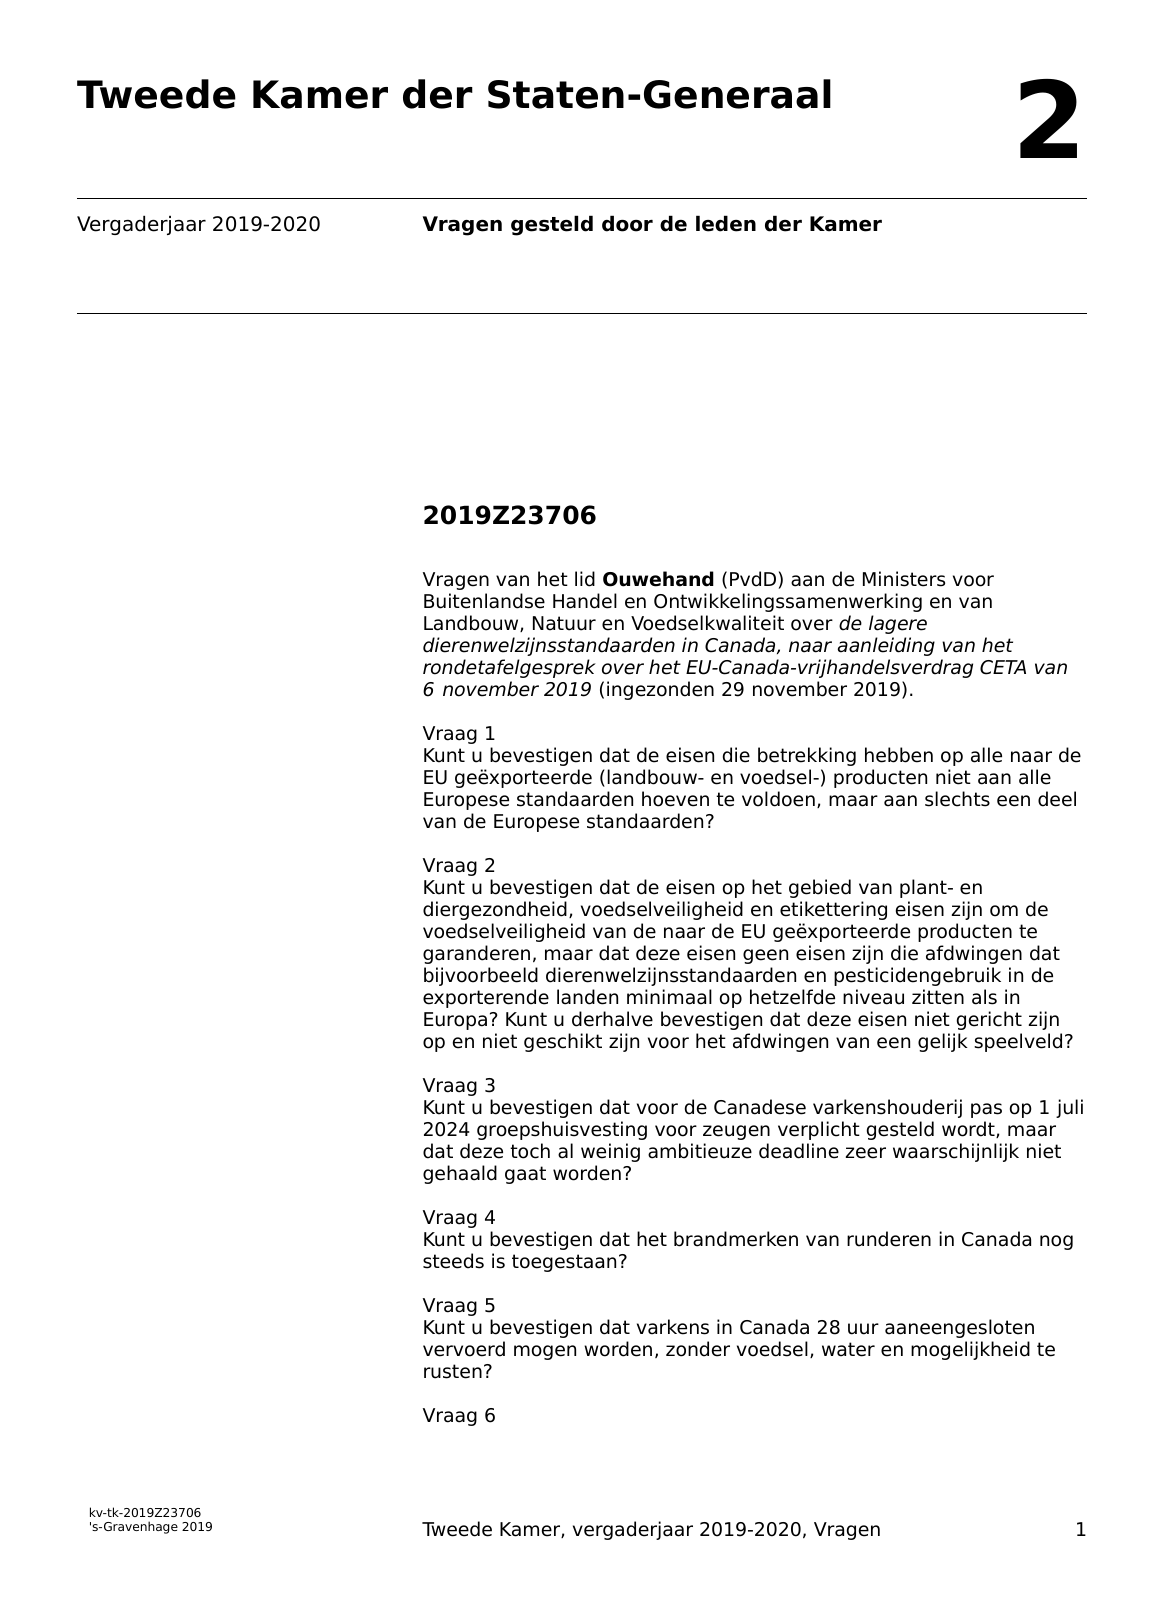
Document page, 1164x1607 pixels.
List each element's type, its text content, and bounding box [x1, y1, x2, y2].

text Vraag 6 [422, 1405, 1087, 1427]
table_cell Vergaderjaar 2019-2020 [77, 199, 422, 313]
text Vragen van het lid Ouwehand (PvdD) aan de Ministers voor Buitenlandse Handel en Ontwikkelingssamenwerking en van Landbouw, Natuur en Voedselkwaliteit over de lagere dierenwelzijnsstandaarden in Canada, naar aanleiding van het rondetafelgesprek over het EU-Canada-vrijhandelsverdrag CETA van 6 november 2019 (ingezonden 29 november 2019). [422, 569, 1087, 701]
text Kunt u bevestigen dat de eisen op het gebied van plant- en diergezondheid, voedselveiligheid en etikettering eisen zijn om de voedselveiligheid van de naar de EU geëxporteerde producten te garanderen, maar dat deze eisen geen eisen zijn die afdwingen dat bijvoorbeeld dierenwelzijnsstandaarden en pesticidengebruik in de exporterende landen minimaal op hetzelfde niveau zitten als in Europa? Kunt u derhalve bevestigen dat deze eisen niet gericht zijn op en niet geschikt zijn voor het afdwingen van een gelijk speelveld? [422, 877, 1087, 1053]
table_header 2 [886, 59, 1087, 198]
text 2019Z23706 [422, 501, 1087, 531]
text Vraag 5 [422, 1295, 1087, 1317]
text Kunt u bevestigen dat de eisen die betrekking hebben op alle naar de EU geëxporteerde (landbouw- en voedsel-) producten niet aan alle Europese standaarden hoeven te voldoen, maar aan slechts een deel van de Europese standaarden? [422, 745, 1087, 833]
text Vraag 3 [422, 1075, 1087, 1097]
table_header Tweede Kamer der Staten-Generaal [77, 59, 886, 198]
text Kunt u bevestigen dat varkens in Canada 28 uur aaneengesloten vervoerd mogen worden, zonder voedsel, water en mogelijkheid te rusten? [422, 1317, 1087, 1383]
text Vraag 2 [422, 855, 1087, 877]
text Kunt u bevestigen dat het brandmerken van runderen in Canada nog steeds is toegestaan? [422, 1229, 1087, 1273]
text Kunt u bevestigen dat voor de Canadese varkenshouderij pas op 1 juli 2024 groepshuisvesting voor zeugen verplicht gesteld wordt, maar dat deze toch al weinig ambitieuze deadline zeer waarschijnlijk niet gehaald gaat worden? [422, 1097, 1087, 1185]
text 's-Gravenhage 2019 [88, 1520, 323, 1534]
table_cell Vragen gesteld door de leden der Kamer [422, 199, 1087, 313]
text Vraag 1 [422, 723, 1087, 745]
text Vraag 4 [422, 1207, 1087, 1229]
text kv-tk-2019Z23706 [88, 1506, 323, 1520]
